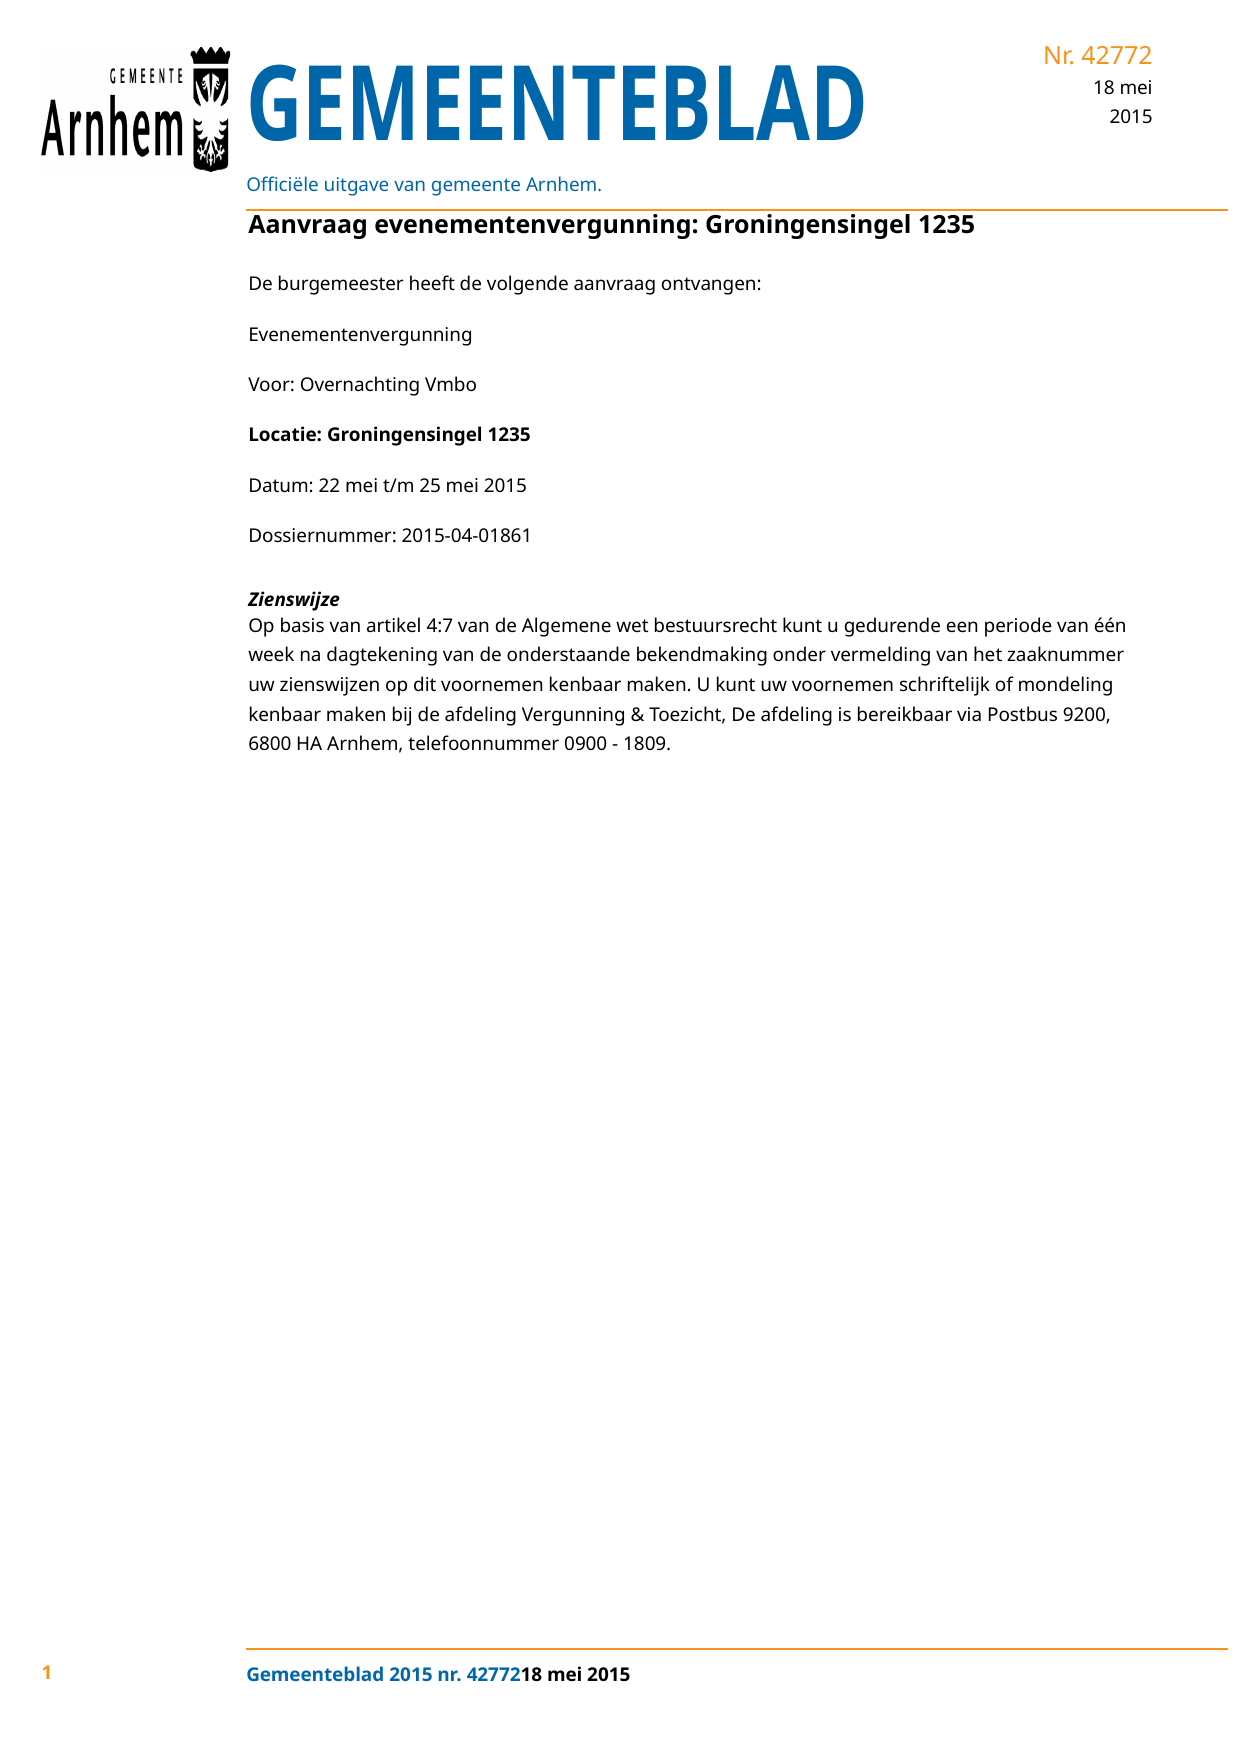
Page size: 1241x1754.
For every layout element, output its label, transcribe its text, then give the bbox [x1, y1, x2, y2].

text Locatie: Groningensingel 1235 [248, 422, 1152, 447]
text Datum: 22 mei t/m 25 mei 2015 [248, 472, 1152, 498]
text Aanvraag evenementenvergunning: Groningensingel 1235 [248, 211, 1152, 241]
text Zienswijze [248, 586, 1152, 612]
text Evenementenvergunning [248, 321, 1152, 346]
picture [41, 47, 231, 172]
text De burgemeester heeft de volgende aanvraag ontvangen: [248, 270, 1152, 296]
text Dossiernummer: 2015-04-01861 [248, 522, 1152, 548]
text Voor: Overnachting Vmbo [248, 371, 1152, 397]
text Op basis van artikel 4:7 van de Algemene wet bestuursrecht kunt u gedurende een periode van één week na dagtekening van de onderstaande bekendmaking onder vermelding van het zaaknummer uw zienswijzen op dit voornemen kenbaar maken. U kunt uw voornemen schriftelijk of mondeling kenbaar maken bij de afdeling Vergunning & Toezicht, De afdeling is bereikbaar via Postbus 9200, 6800 HA Arnhem, telefoonnummer 0900 - 1809. [248, 612, 1152, 756]
